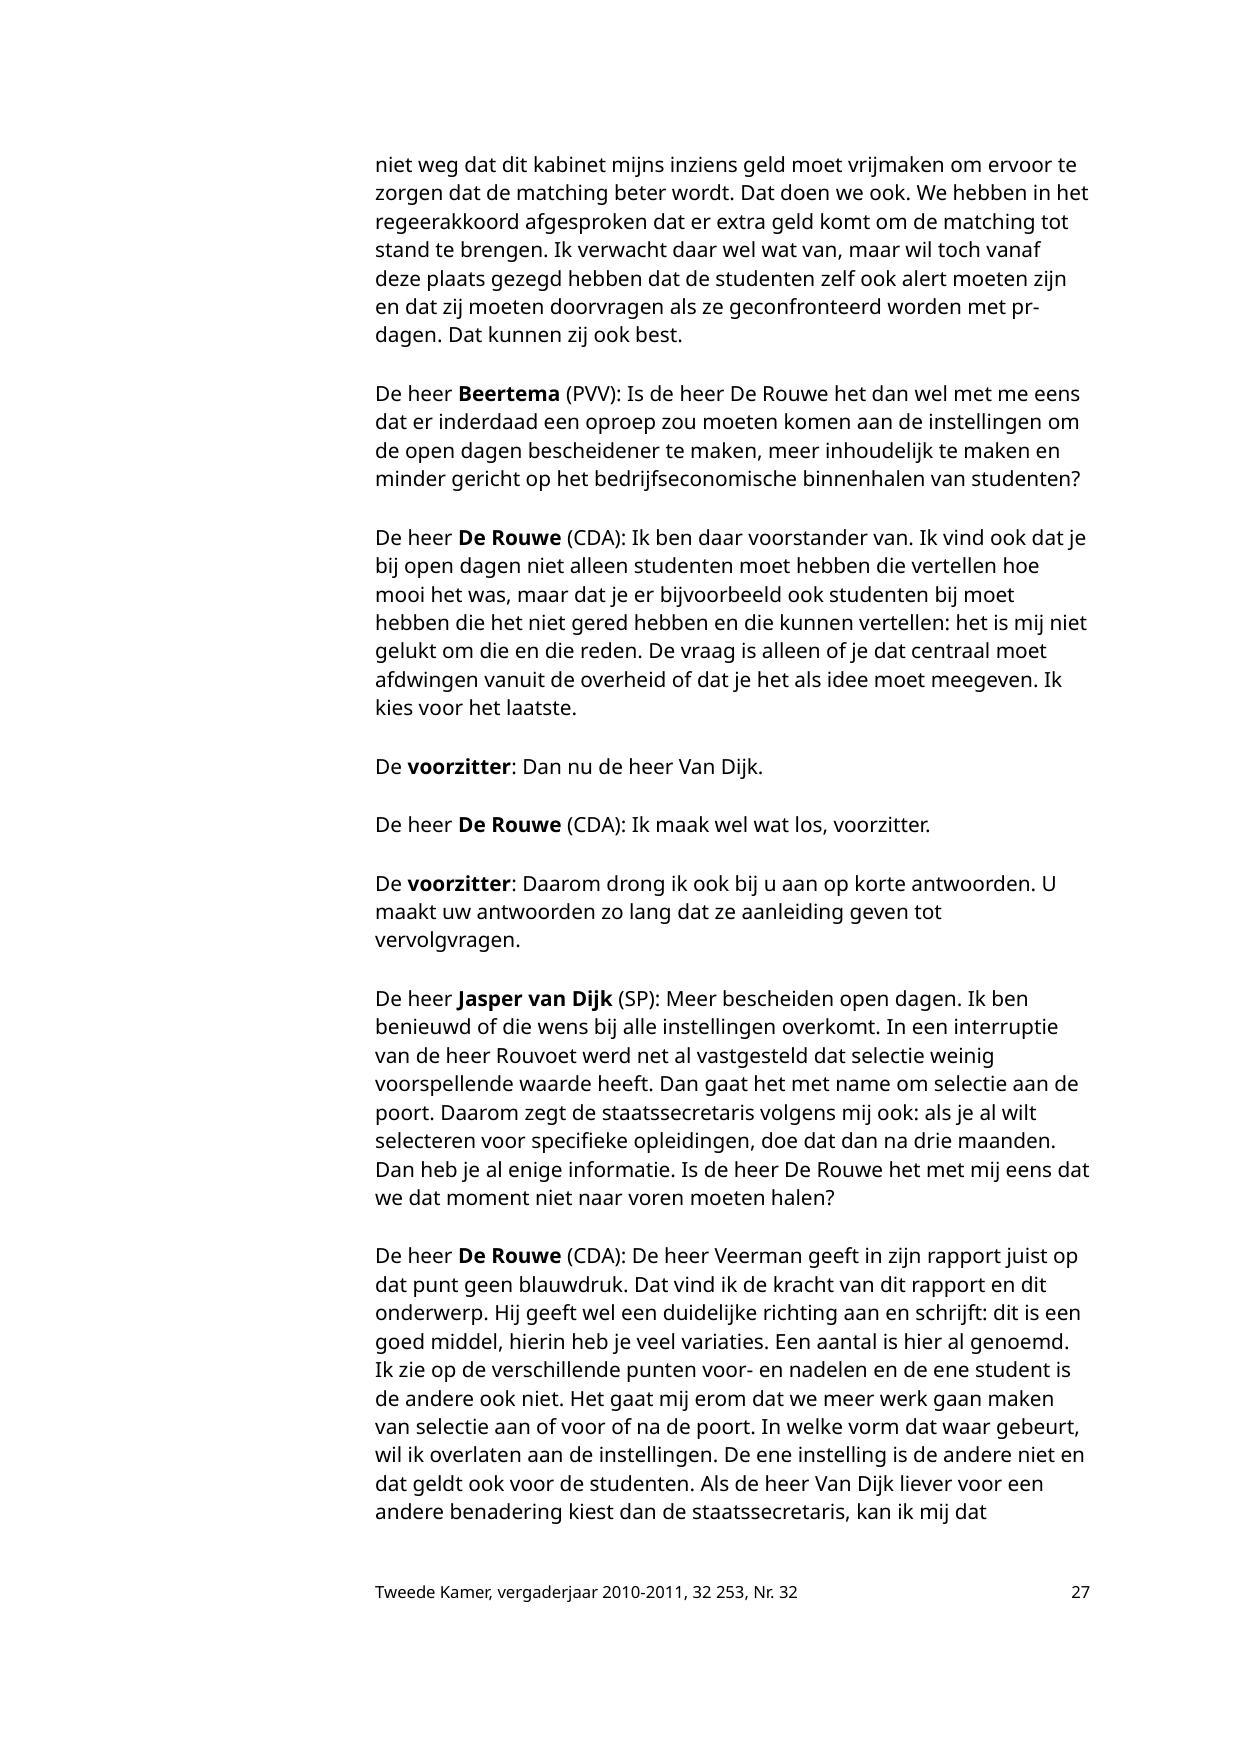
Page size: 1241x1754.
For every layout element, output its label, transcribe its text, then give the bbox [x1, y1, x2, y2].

text niet weg dat dit kabinet mijns inziens geld moet vrijmaken om ervoor te zorgen dat de matching beter wordt. Dat doen we ook. We hebben in het regeerakkoord afgesproken dat er extra geld komt om de matching tot stand te brengen. Ik verwacht daar wel wat van, maar wil toch vanaf deze plaats gezegd hebben dat de studenten zelf ook alert moeten zijn en dat zij moeten doorvragen als ze geconfronteerd worden met pr-dagen. Dat kunnen zij ook best. [375, 150, 1090, 349]
text De heer Jasper van Dijk (SP): Meer bescheiden open dagen. Ik ben benieuwd of die wens bij alle instellingen overkomt. In een interruptie van de heer Rouvoet werd net al vastgesteld dat selectie weinig voorspellende waarde heeft. Dan gaat het met name om selectie aan de poort. Daarom zegt de staatssecretaris volgens mij ook: als je al wilt selecteren voor specifieke opleidingen, doe dat dan na drie maanden. Dan heb je al enige informatie. Is de heer De Rouwe het met mij eens dat we dat moment niet naar voren moeten halen? [375, 984, 1090, 1212]
text De heer De Rouwe (CDA): De heer Veerman geeft in zijn rapport juist op dat punt geen blauwdruk. Dat vind ik de kracht van dit rapport en dit onderwerp. Hij geeft wel een duidelijke richting aan en schrijft: dit is een goed middel, hierin heb je veel variaties. Een aantal is hier al genoemd. Ik zie op de verschillende punten voor- en nadelen en de ene student is de andere ook niet. Het gaat mij erom dat we meer werk gaan maken van selectie aan of voor of na de poort. In welke vorm dat waar gebeurt, wil ik overlaten aan de instellingen. De ene instelling is de andere niet en dat geldt ook voor de studenten. Als de heer Van Dijk liever voor een andere benadering kiest dan de staatssecretaris, kan ik mij dat [375, 1242, 1090, 1526]
text De heer Beertema (PVV): Is de heer De Rouwe het dan wel met me eens dat er inderdaad een oproep zou moeten komen aan de instellingen om de open dagen bescheidener te maken, meer inhoudelijk te maken en minder gericht op het bedrijfseconomische binnenhalen van studenten? [375, 379, 1090, 493]
text De voorzitter: Daarom drong ik ook bij u aan op korte antwoorden. U maakt uw antwoorden zo lang dat ze aanleiding geven tot vervolgvragen. [375, 869, 1090, 954]
text De heer De Rouwe (CDA): Ik ben daar voorstander van. Ik vind ook dat je bij open dagen niet alleen studenten moet hebben die vertellen hoe mooi het was, maar dat je er bijvoorbeeld ook studenten bij moet hebben die het niet gered hebben en die kunnen vertellen: het is mij niet gelukt om die en die reden. De vraag is alleen of je dat centraal moet afdwingen vanuit de overheid of dat je het als idee moet meegeven. Ik kies voor het laatste. [375, 523, 1090, 722]
text De heer De Rouwe (CDA): Ik maak wel wat los, voorzitter. [375, 810, 1090, 839]
text De voorzitter: Dan nu de heer Van Dijk. [375, 752, 1090, 780]
